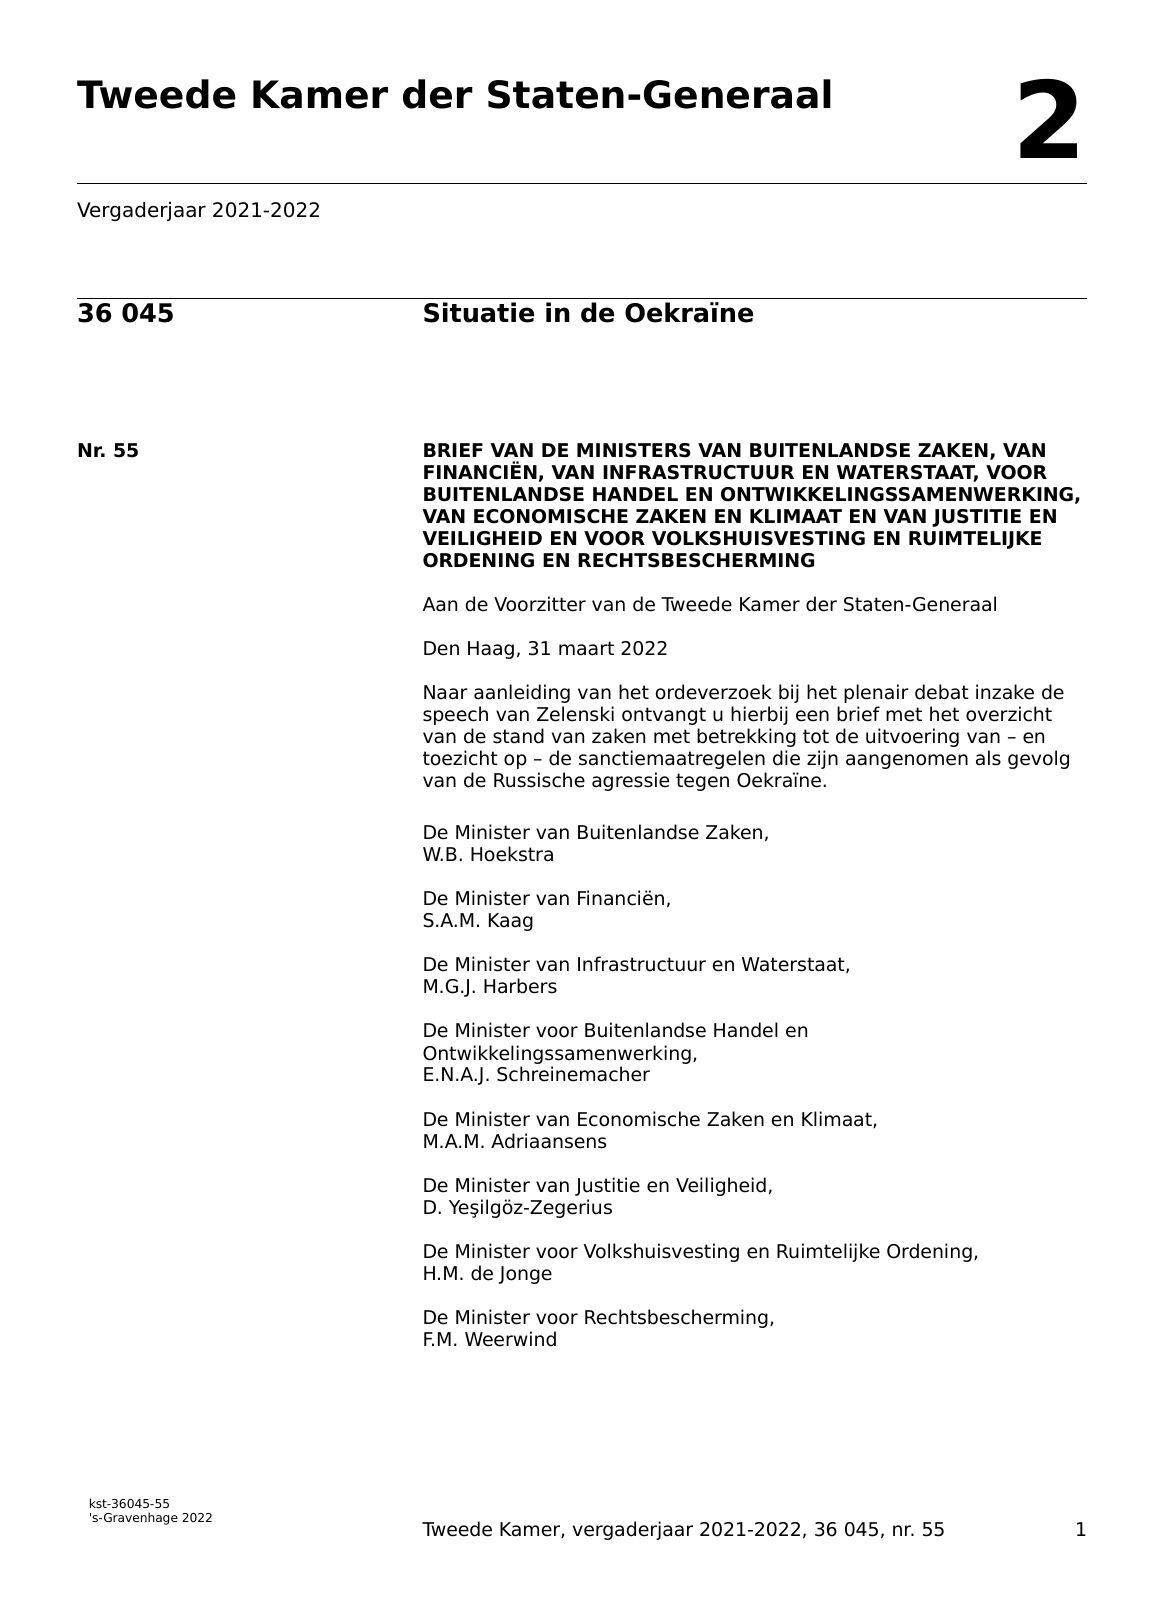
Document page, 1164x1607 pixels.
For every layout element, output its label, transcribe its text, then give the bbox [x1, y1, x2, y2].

text De Minister van Infrastructuur en Waterstaat, M.G.J. Harbers [422, 954, 1087, 998]
text De Minister van Justitie en Veiligheid, D. Yeşilgöz-Zegerius [422, 1175, 1087, 1219]
table_header Tweede Kamer der Staten-Generaal [77, 59, 886, 183]
text De Minister van Economische Zaken en Klimaat, M.A.M. Adriaansens [422, 1108, 1087, 1152]
text De Minister voor Buitenlandse Handel en Ontwikkelingssamenwerking, E.N.A.J. Schreinemacher [422, 1020, 1087, 1086]
text Naar aanleiding van het ordeverzoek bij het plenair debat inzake de speech van Zelenski ontvangt u hierbij een brief met het overzicht van de stand van zaken met betrekking tot de uitvoering van – en toezicht op – de sanctiemaatregelen die zijn aangenomen als gevolg van de Russische agressie tegen Oekraïne. [422, 682, 1087, 792]
subtitle 36 045 Situatie in de Oekraïne [77, 299, 1087, 329]
text Aan de Voorzitter van de Tweede Kamer der Staten-Generaal [422, 594, 1087, 616]
text De Minister van Financiën, S.A.M. Kaag [422, 888, 1087, 932]
text 's-Gravenhage 2022 [88, 1511, 323, 1525]
table_cell Vergaderjaar 2021-2022 [77, 184, 1087, 298]
text De Minister van Buitenlandse Zaken, W.B. Hoekstra [422, 822, 1087, 866]
text kst-36045-55 [88, 1497, 323, 1511]
text Den Haag, 31 maart 2022 [422, 638, 1087, 660]
table_header 2 [886, 59, 1087, 183]
text De Minister voor Volkshuisvesting en Ruimtelijke Ordening, H.M. de Jonge [422, 1241, 1087, 1285]
text De Minister voor Rechtsbescherming, F.M. Weerwind [422, 1307, 1087, 1351]
subtitle Nr. 55 BRIEF VAN DE MINISTERS VAN BUITENLANDSE ZAKEN, VAN FINANCIËN, VAN INFRASTRUCTUUR EN WATERSTAAT, VOOR BUITENLANDSE HANDEL EN ONTWIKKELINGSSAMENWERKING, VAN ECONOMISCHE ZAKEN EN KLIMAAT EN VAN JUSTITIE EN VEILIGHEID EN VOOR VOLKSHUISVESTING EN RUIMTELIJKE ORDENING EN RECHTSBESCHERMING [77, 440, 1087, 572]
